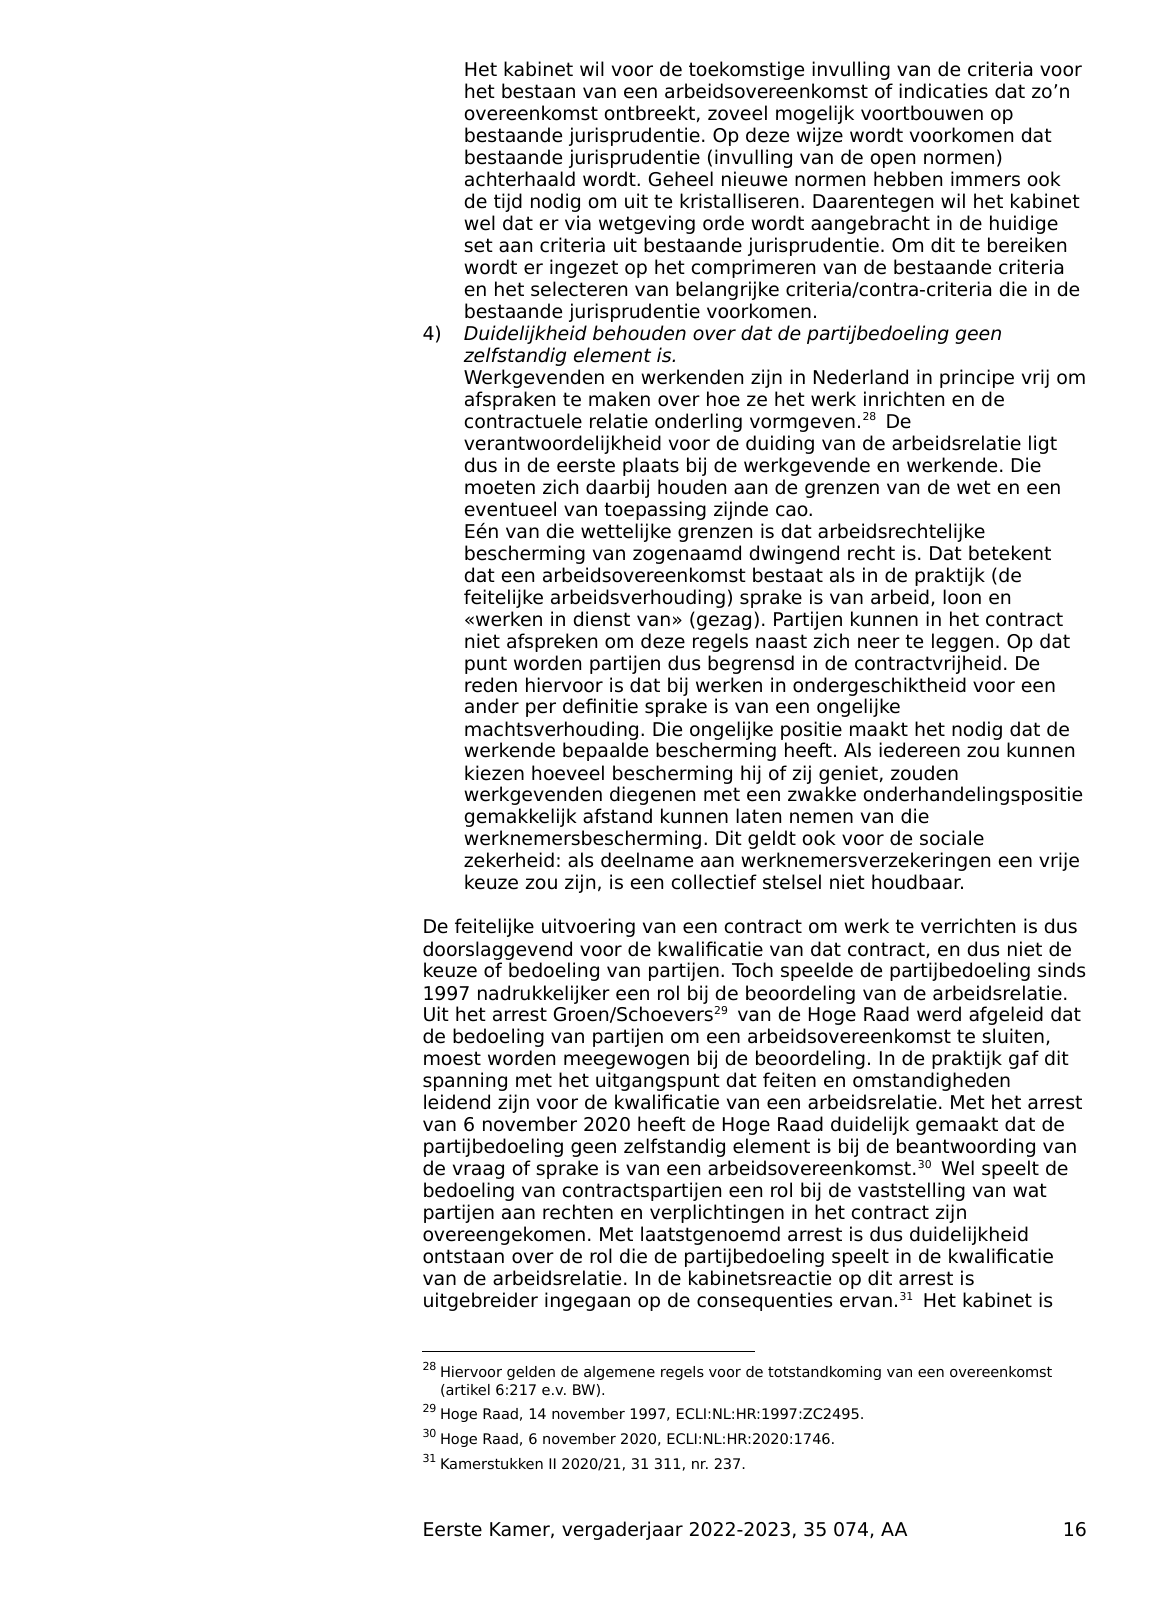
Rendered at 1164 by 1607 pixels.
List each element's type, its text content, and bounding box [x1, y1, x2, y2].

text Hoge Raad, 6 november 2020, ECLI:NL:HR:2020:1746. [422, 1427, 1087, 1449]
text Het kabinet wil voor de toekomstige invulling van de criteria voor het bestaan van een arbeidsovereenkomst of indicaties dat zo’n overeenkomst ontbreekt, zoveel mogelijk voortbouwen op bestaande jurisprudentie. Op deze wijze wordt voorkomen dat bestaande jurisprudentie (invulling van de open normen) achterhaald wordt. Geheel nieuwe normen hebben immers ook de tijd nodig om uit te kristalliseren. Daarentegen wil het kabinet wel dat er via wetgeving orde wordt aangebracht in de huidige set aan criteria uit bestaande jurisprudentie. Om dit te bereiken wordt er ingezet op het comprimeren van de bestaande criteria en het selecteren van belangrijke criteria/contra-criteria die in de bestaande jurisprudentie voorkomen. [464, 59, 1087, 323]
text Eén van die wettelijke grenzen is dat arbeidsrechtelijke bescherming van zogenaamd dwingend recht is. Dat betekent dat een arbeidsovereenkomst bestaat als in de praktijk (de feitelijke arbeidsverhouding) sprake is van arbeid, loon en «werken in dienst van» (gezag). Partijen kunnen in het contract niet afspreken om deze regels naast zich neer te leggen. Op dat punt worden partijen dus begrensd in de contractvrijheid. De reden hiervoor is dat bij werken in ondergeschiktheid voor een ander per definitie sprake is van een ongelijke machtsverhouding. Die ongelijke positie maakt het nodig dat de werkende bepaalde bescherming heeft. Als iedereen zou kunnen kiezen hoeveel bescherming hij of zij geniet, zouden werkgevenden diegenen met een zwakke onderhandelingspositie gemakkelijk afstand kunnen laten nemen van die werknemersbescherming. Dit geldt ook voor de sociale zekerheid: als deelname aan werknemersverzekeringen een vrije keuze zou zijn, is een collectief stelsel niet houdbaar. [464, 521, 1087, 894]
text Hoge Raad, 14 november 1997, ECLI:NL:HR:1997:ZC2495. [422, 1402, 1087, 1424]
text Werkgevenden en werkenden zijn in Nederland in principe vrij om afspraken te maken over hoe ze het werk inrichten en de contractuele relatie onderling vormgeven. De verantwoordelijkheid voor de duiding van de arbeidsrelatie ligt dus in de eerste plaats bij de werkgevende en werkende. Die moeten zich daarbij houden aan de grenzen van de wet en een eventueel van toepassing zijnde cao. [464, 367, 1087, 521]
text Kamerstukken II 2020/21, 31 311, nr. 237. [422, 1452, 1087, 1474]
text 4) Duidelijkheid behouden over dat de partijbedoeling geen zelfstandig element is. [422, 323, 1087, 367]
text De feitelijke uitvoering van een contract om werk te verrichten is dus doorslaggevend voor de kwalificatie van dat contract, en dus niet de keuze of bedoeling van partijen. Toch speelde de partijbedoeling sinds 1997 nadrukkelijker een rol bij de beoordeling van de arbeidsrelatie. Uit het arrest Groen/Schoevers van de Hoge Raad werd afgeleid dat de bedoeling van partijen om een arbeidsovereenkomst te sluiten, moest worden meegewogen bij de beoordeling. In de praktijk gaf dit spanning met het uitgangspunt dat feiten en omstandigheden leidend zijn voor de kwalificatie van een arbeidsrelatie. Met het arrest van 6 november 2020 heeft de Hoge Raad duidelijk gemaakt dat de partijbedoeling geen zelfstandig element is bij de beantwoording van de vraag of sprake is van een arbeidsovereenkomst. Wel speelt de bedoeling van contractspartijen een rol bij de vaststelling van wat partijen aan rechten en verplichtingen in het contract zijn overeengekomen. Met laatstgenoemd arrest is dus duidelijkheid ontstaan over de rol die de partijbedoeling speelt in de kwalificatie van de arbeidsrelatie. In de kabinetsreactie op dit arrest is uitgebreider ingegaan op de consequenties ervan. Het kabinet is [422, 916, 1087, 1312]
text Hiervoor gelden de algemene regels voor de totstandkoming van een overeenkomst (artikel 6:217 e.v. BW). [422, 1360, 1087, 1399]
